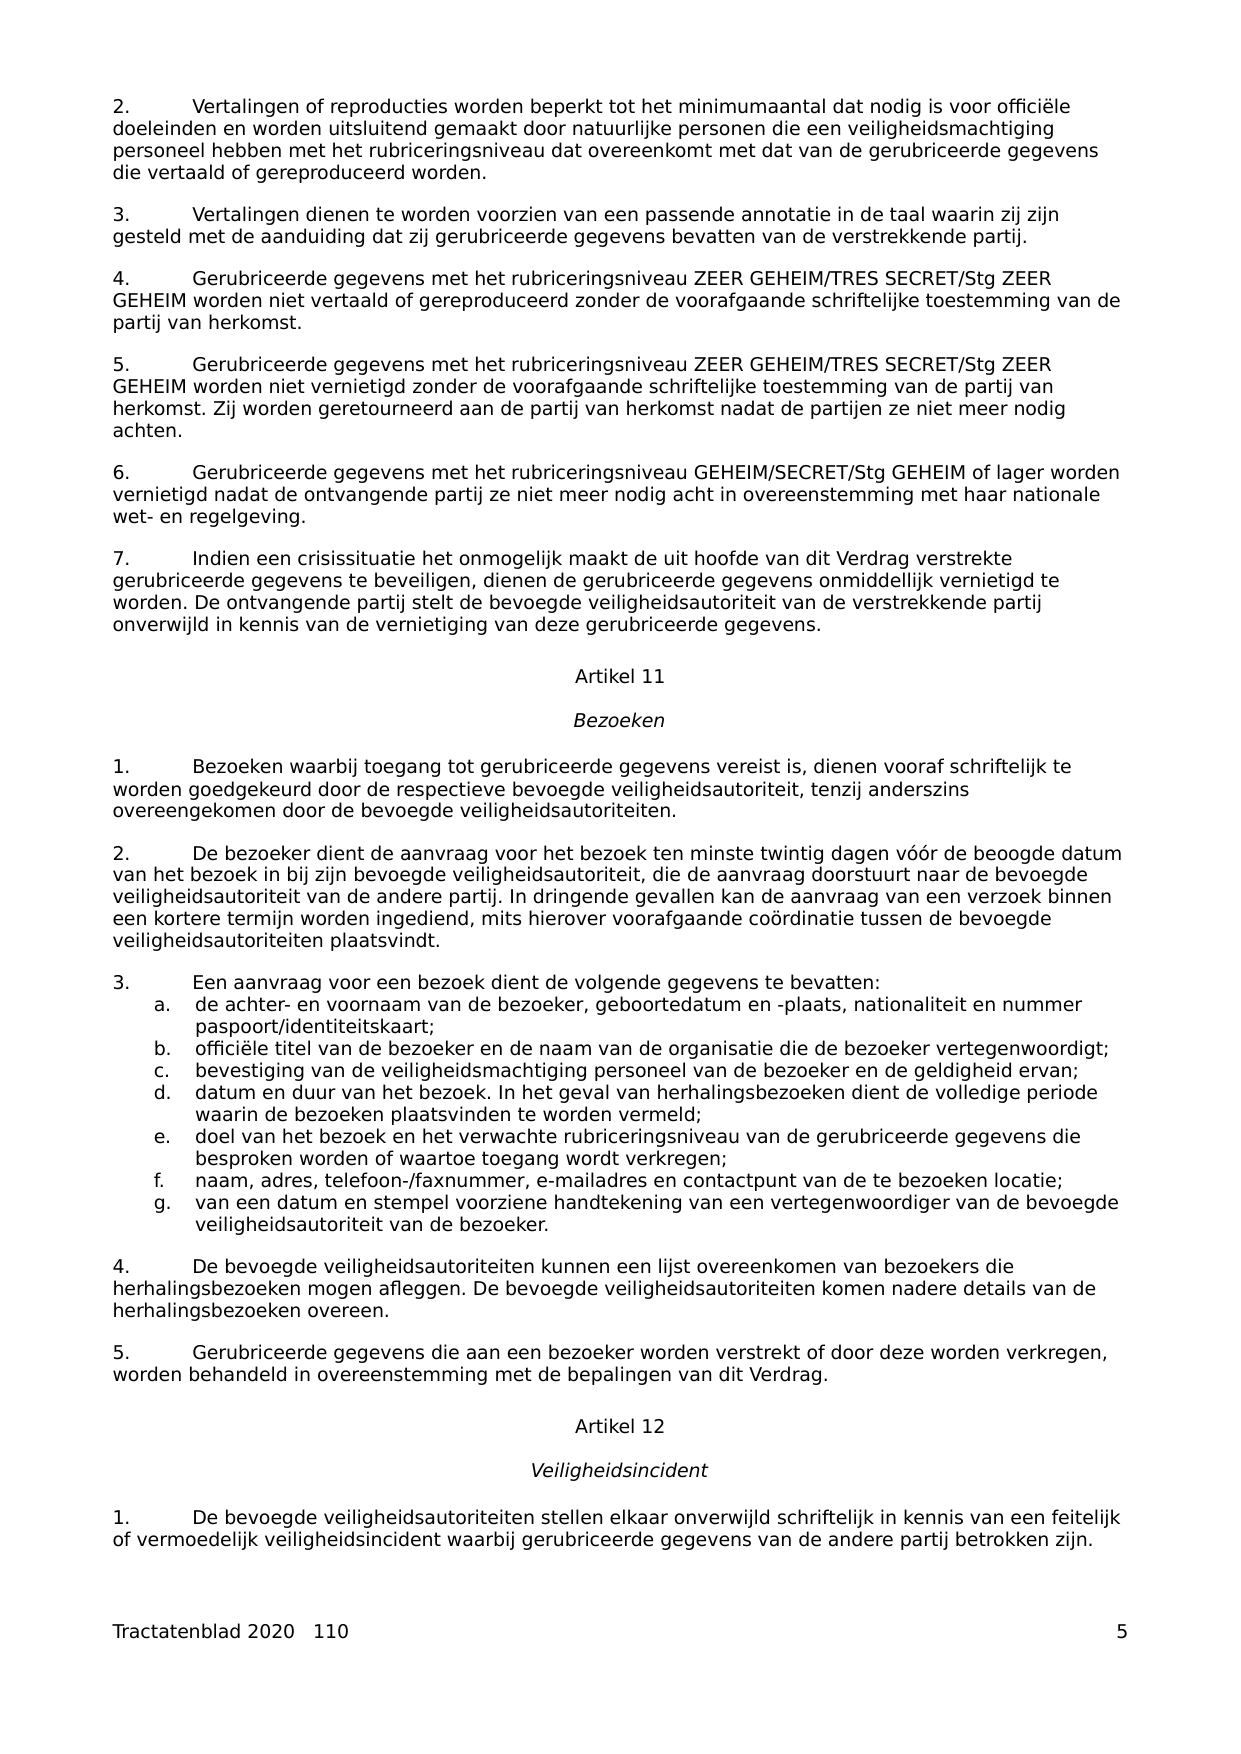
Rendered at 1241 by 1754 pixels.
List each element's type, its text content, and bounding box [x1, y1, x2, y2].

text b. officiële titel van de bezoeker en de naam van de organisatie die de bezoeker vertegenwoordigt; [153, 1038, 1128, 1060]
text 2. De bezoeker dient de aanvraag voor het bezoek ten minste twintig dagen vóór de beoogde datum van het bezoek in bij zijn bevoegde veiligheidsautoriteit, die de aanvraag doorstuurt naar de bevoegde veiligheidsautoriteit van de andere partij. In dringende gevallen kan de aanvraag van een verzoek binnen een kortere termijn worden ingediend, mits hierover voorafgaande coördinatie tussen de bevoegde veiligheidsautoriteiten plaatsvindt. [112, 842, 1128, 952]
text 3. Vertalingen dienen te worden voorzien van een passende annotatie in de taal waarin zij zijn gesteld met de aanduiding dat zij gerubriceerde gegevens bevatten van de verstrekkende partij. [112, 204, 1128, 248]
text 2. Vertalingen of reproducties worden beperkt tot het minimumaantal dat nodig is voor officiële doeleinden en worden uitsluitend gemaakt door natuurlijke personen die een veiligheidsmachtiging personeel hebben met het rubriceringsniveau dat overeenkomt met dat van de gerubriceerde gegevens die vertaald of gereproduceerd worden. [112, 96, 1128, 184]
text f. naam, adres, telefoon-/faxnummer, e-mailadres en contactpunt van de te bezoeken locatie; [153, 1170, 1128, 1192]
text e. doel van het bezoek en het verwachte rubriceringsniveau van de gerubriceerde gegevens die besproken worden of waartoe toegang wordt verkregen; [153, 1126, 1128, 1170]
subtitle Artikel 12 Veiligheidsincident [112, 1416, 1128, 1482]
text c. bevestiging van de veiligheidsmachtiging personeel van de bezoeker en de geldigheid ervan; [153, 1060, 1128, 1082]
text 4. De bevoegde veiligheidsautoriteiten kunnen een lijst overeenkomen van bezoekers die herhalingsbezoeken mogen afleggen. De bevoegde veiligheidsautoriteiten komen nadere details van de herhalingsbezoeken overeen. [112, 1256, 1128, 1322]
text 5. Gerubriceerde gegevens met het rubriceringsniveau ZEER GEHEIM/TRES SECRET/Stg ZEER GEHEIM worden niet vernietigd zonder de voorafgaande schriftelijke toestemming van de partij van herkomst. Zij worden geretourneerd aan de partij van herkomst nadat de partijen ze niet meer nodig achten. [112, 354, 1128, 442]
text 3. Een aanvraag voor een bezoek dient de volgende gegevens te bevatten: [112, 972, 1128, 994]
subtitle Artikel 11 Bezoeken [112, 666, 1128, 731]
text d. datum en duur van het bezoek. In het geval van herhalingsbezoeken dient de volledige periode waarin de bezoeken plaatsvinden te worden vermeld; [153, 1082, 1128, 1126]
text a. de achter- en voornaam van de bezoeker, geboortedatum en -plaats, nationaliteit en nummer paspoort/identiteitskaart; [153, 994, 1128, 1038]
text 5. Gerubriceerde gegevens die aan een bezoeker worden verstrekt of door deze worden verkregen, worden behandeld in overeenstemming met de bepalingen van dit Verdrag. [112, 1342, 1128, 1386]
text 1. De bevoegde veiligheidsautoriteiten stellen elkaar onverwijld schriftelijk in kennis van een feitelijk of vermoedelijk veiligheidsincident waarbij gerubriceerde gegevens van de andere partij betrokken zijn. [112, 1507, 1128, 1551]
text g. van een datum en stempel voorziene handtekening van een vertegenwoordiger van de bevoegde veiligheidsautoriteit van de bezoeker. [153, 1192, 1128, 1236]
text 4. Gerubriceerde gegevens met het rubriceringsniveau ZEER GEHEIM/TRES SECRET/Stg ZEER GEHEIM worden niet vertaald of gereproduceerd zonder de voorafgaande schriftelijke toestemming van de partij van herkomst. [112, 268, 1128, 334]
text 6. Gerubriceerde gegevens met het rubriceringsniveau GEHEIM/SECRET/Stg GEHEIM of lager worden vernietigd nadat de ontvangende partij ze niet meer nodig acht in overeenstemming met haar nationale wet- en regelgeving. [112, 462, 1128, 528]
text 1. Bezoeken waarbij toegang tot gerubriceerde gegevens vereist is, dienen vooraf schriftelijk te worden goedgekeurd door de respectieve bevoegde veiligheidsautoriteit, tenzij anderszins overeengekomen door de bevoegde veiligheidsautoriteiten. [112, 756, 1128, 822]
text 7. Indien een crisissituatie het onmogelijk maakt de uit hoofde van dit Verdrag verstrekte gerubriceerde gegevens te beveiligen, dienen de gerubriceerde gegevens onmiddellijk vernietigd te worden. De ontvangende partij stelt de bevoegde veiligheidsautoriteit van de verstrekkende partij onverwijld in kennis van de vernietiging van deze gerubriceerde gegevens. [112, 548, 1128, 636]
